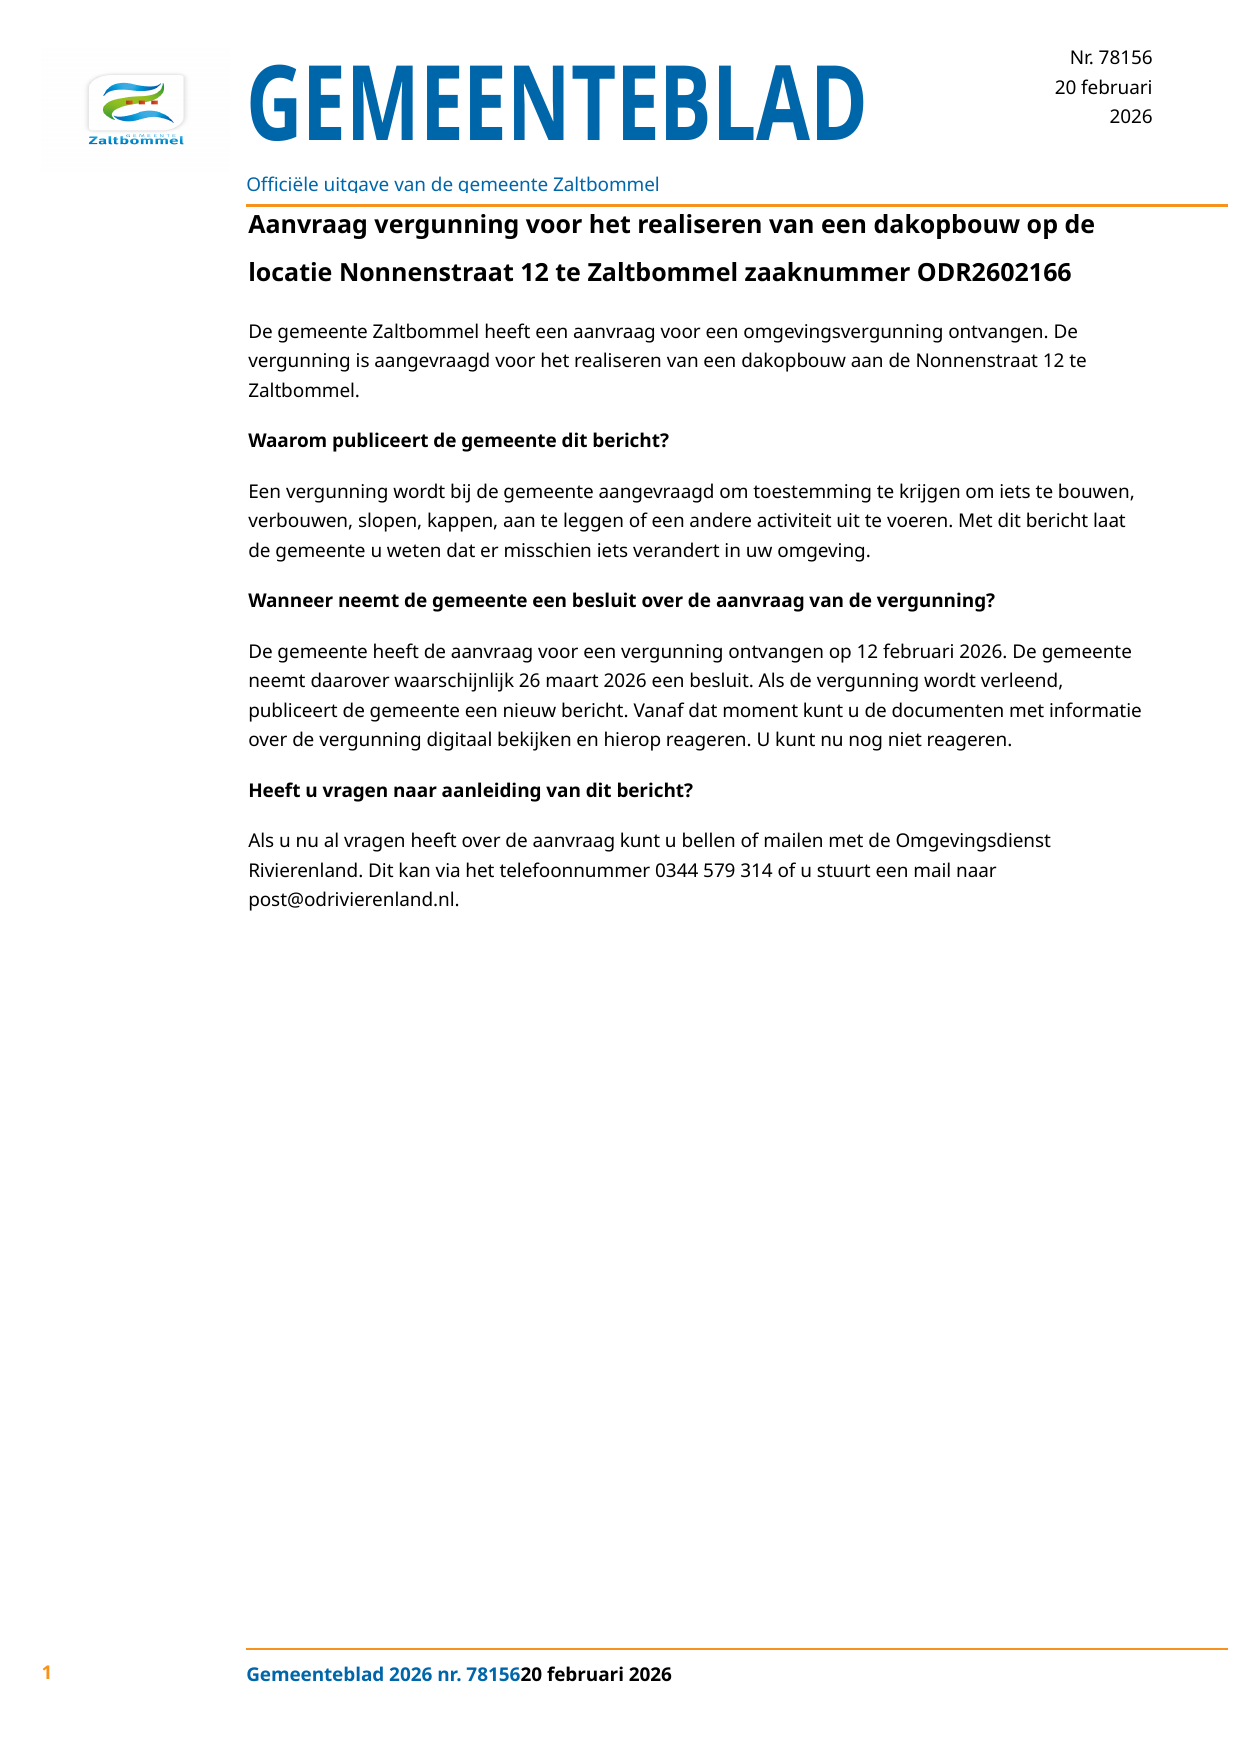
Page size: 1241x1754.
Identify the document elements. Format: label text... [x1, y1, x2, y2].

text De gemeente heeft de aanvraag voor een vergunning ontvangen op 12 februari 2026. De gemeente neemt daarover waarschijnlijk 26 maart 2026 een besluit. Als de vergunning wordt verleend, publiceert de gemeente een nieuw bericht. Vanaf dat moment kunt u de documenten met informatie over de vergunning digitaal bekijken en hierop reageren. U kunt nu nog niet reageren. [248, 638, 1152, 752]
text De gemeente Zaltbommel heeft een aanvraag voor een omgevingsvergunning ontvangen. De vergunning is aangevraagd voor het realiseren van een dakopbouw aan de Nonnenstraat 12 te Zaltbommel. [248, 318, 1152, 403]
text Aanvraag vergunning voor het realiseren van een dakopbouw op de locatie Nonnenstraat 12 te Zaltbommel zaaknummer ODR2602166 [248, 207, 1152, 288]
picture [41, 47, 231, 172]
text Een vergunning wordt bij de gemeente aangevraagd om toestemming te krijgen om iets te bouwen, verbouwen, slopen, kappen, aan te leggen of een andere activiteit uit te voeren. Met dit bericht laat de gemeente u weten dat er misschien iets verandert in uw omgeving. [248, 478, 1152, 563]
text Heeft u vragen naar aanleiding van dit bericht? [248, 777, 1152, 803]
text Waarom publiceert de gemeente dit bericht? [248, 427, 1152, 453]
text Wanneer neemt de gemeente een besluit over de aanvraag van de vergunning? [248, 587, 1152, 613]
text Als u nu al vragen heeft over de aanvraag kunt u bellen of mailen met de Omgevingsdienst Rivierenland. Dit kan via het telefoonnummer 0344 579 314 of u stuurt een mail naar post@odrivierenland.nl. [248, 827, 1152, 912]
